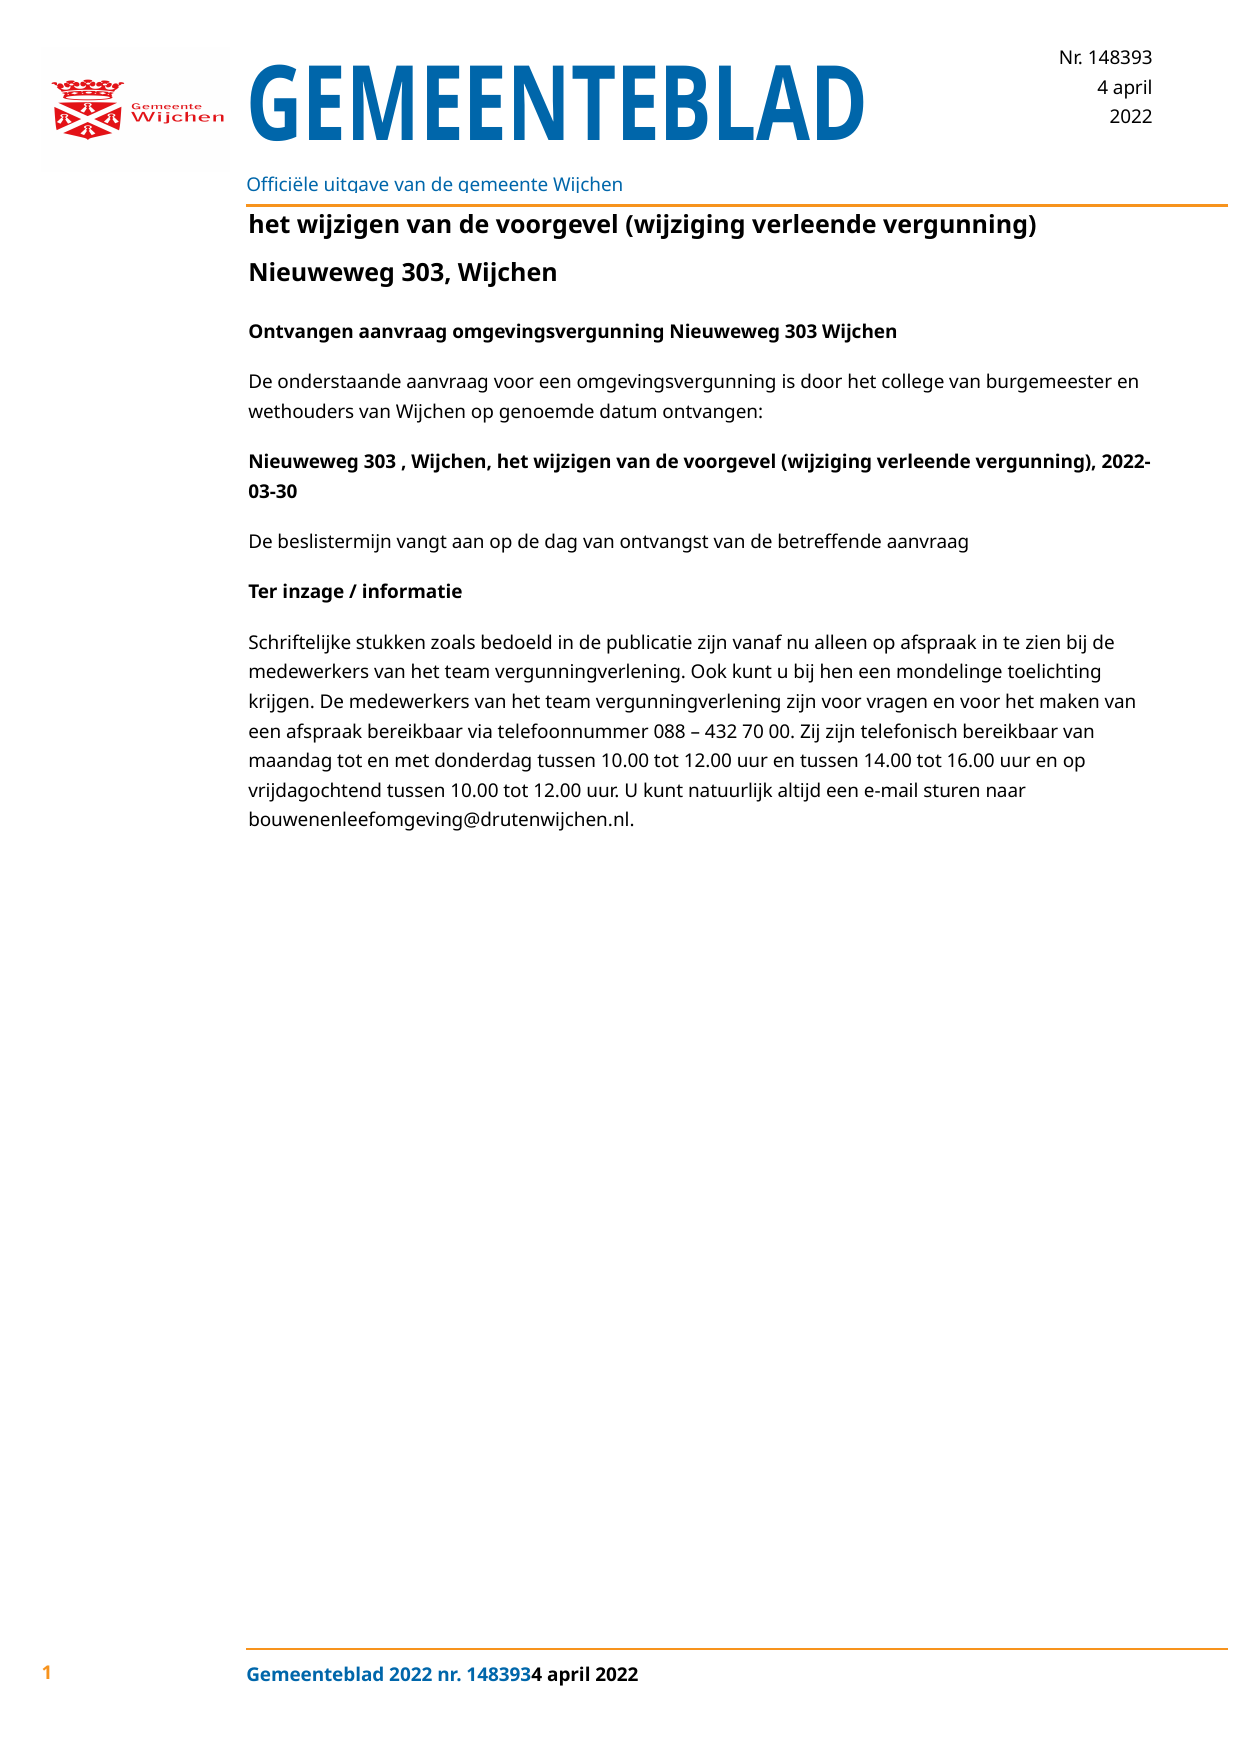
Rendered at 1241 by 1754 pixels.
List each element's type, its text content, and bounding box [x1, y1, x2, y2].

text De onderstaande aanvraag voor een omgevingsvergunning is door het college van burgemeester en wethouders van Wijchen op genoemde datum ontvangen: [248, 368, 1152, 424]
text Schriftelijke stukken zoals bedoeld in de publicatie zijn vanaf nu alleen op afspraak in te zien bij de medewerkers van het team vergunningverlening. Ook kunt u bij hen een mondelinge toelichting krijgen. De medewerkers van het team vergunningverlening zijn voor vragen en voor het maken van een afspraak bereikbaar via telefoonnummer 088 – 432 70 00. Zij zijn telefonisch bereikbaar van maandag tot en met donderdag tussen 10.00 tot 12.00 uur en tussen 14.00 tot 16.00 uur en op vrijdagochtend tussen 10.00 tot 12.00 uur. U kunt natuurlijk altijd een e-mail sturen naar bouwenenleefomgeving@drutenwijchen.nl. [248, 629, 1152, 832]
text De beslistermijn vangt aan op de dag van ontvangst van de betreffende aanvraag [248, 528, 1152, 554]
text Ter inzage / informatie [248, 579, 1152, 604]
text Ontvangen aanvraag omgevingsvergunning Nieuweweg 303 Wijchen [248, 318, 1152, 344]
text Nieuweweg 303 , Wijchen, het wijzigen van de voorgevel (wijziging verleende vergunning), 2022-03-30 [248, 448, 1152, 504]
picture [41, 47, 231, 172]
text het wijzigen van de voorgevel (wijziging verleende vergunning) Nieuweweg 303, Wijchen [248, 207, 1152, 288]
